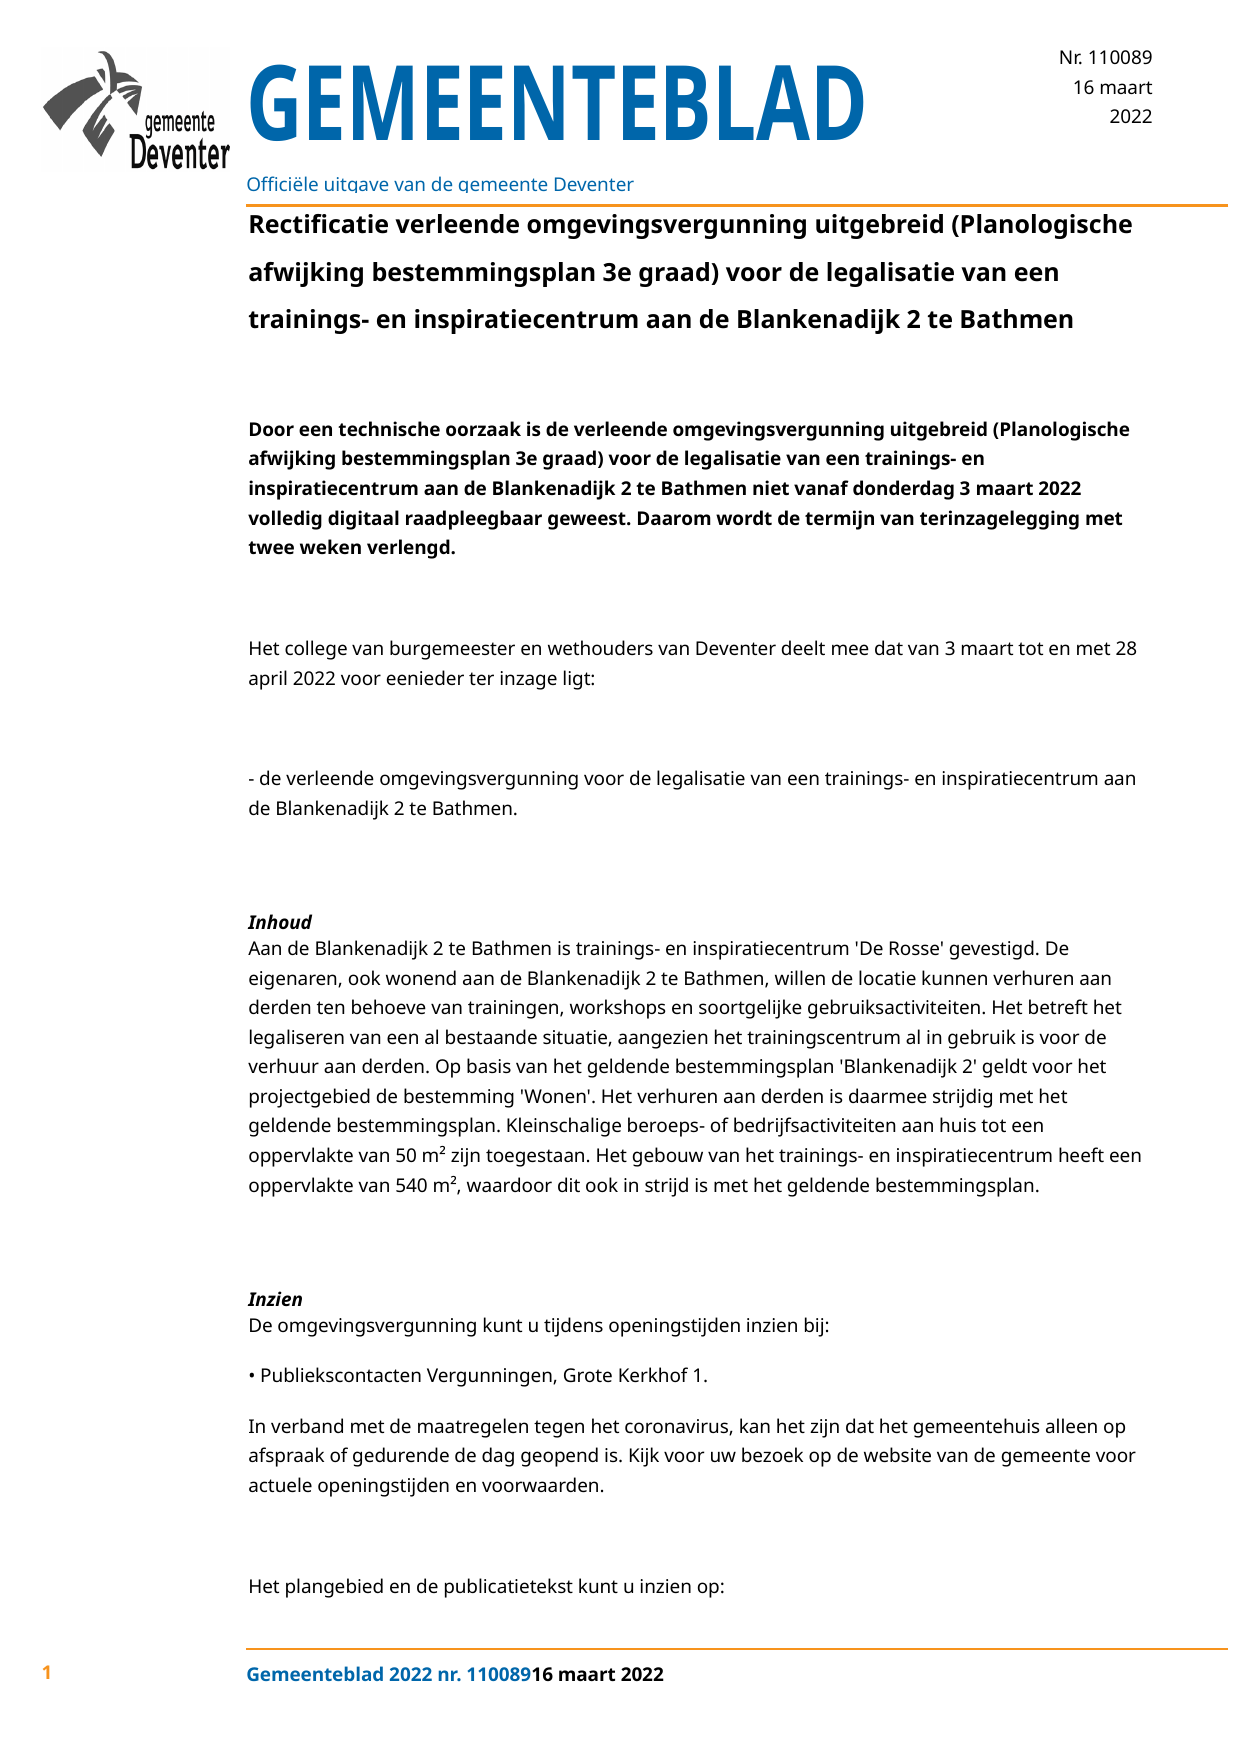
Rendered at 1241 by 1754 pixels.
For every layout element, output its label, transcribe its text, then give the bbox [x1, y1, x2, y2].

text Inhoud [248, 909, 1152, 935]
text - de verleende omgevingsvergunning voor de legalisatie van een trainings- en inspiratiecentrum aan de Blankenadijk 2 te Bathmen. [248, 766, 1152, 821]
text • Publiekscontacten Vergunningen, Grote Kerkhof 1. [248, 1362, 1152, 1388]
text Aan de Blankenadijk 2 te Bathmen is trainings- en inspiratiecentrum 'De Rosse' gevestigd. De eigenaren, ook wonend aan de Blankenadijk 2 te Bathmen, willen de locatie kunnen verhuren aan derden ten behoeve van trainingen, workshops en soortgelijke gebruiksactiviteiten. Het betreft het legaliseren van een al bestaande situatie, aangezien het trainingscentrum al in gebruik is voor de verhuur aan derden. Op basis van het geldende bestemmingsplan 'Blankenadijk 2' geldt voor het projectgebied de bestemming 'Wonen'. Het verhuren aan derden is daarmee strijdig met het geldende bestemmingsplan. Kleinschalige beroeps- of bedrijfsactiviteiten aan huis tot een oppervlakte van 50 m² zijn toegestaan. Het gebouw van het trainings- en inspiratiecentrum heeft een oppervlakte van 540 m², waardoor dit ook in strijd is met het geldende bestemmingsplan. [248, 935, 1152, 1198]
text De omgevingsvergunning kunt u tijdens openingstijden inzien bij: [248, 1312, 1152, 1338]
picture [41, 47, 231, 172]
text Inzien [248, 1286, 1152, 1312]
text Het plangebied en de publicatietekst kunt u inzien op: [248, 1573, 1152, 1598]
text Het college van burgemeester en wethouders van Deventer deelt mee dat van 3 maart tot en met 28 april 2022 voor eenieder ter inzage ligt: [248, 635, 1152, 690]
text In verband met de maatregelen tegen het coronavirus, kan het zijn dat het gemeentehuis alleen op afspraak of gedurende de dag geopend is. Kijk voor uw bezoek op de website van de gemeente voor actuele openingstijden en voorwaarden. [248, 1413, 1152, 1498]
text Door een technische oorzaak is de verleende omgevingsvergunning uitgebreid (Planologische afwijking bestemmingsplan 3e graad) voor de legalisatie van een trainings- en inspiratiecentrum aan de Blankenadijk 2 te Bathmen niet vanaf donderdag 3 maart 2022 volledig digitaal raadpleegbaar geweest. Daarom wordt de termijn van terinzagelegging met twee weken verlengd. [248, 416, 1152, 560]
text Rectificatie verleende omgevingsvergunning uitgebreid (Planologische afwijking bestemmingsplan 3e graad) voor de legalisatie van een trainings- en inspiratiecentrum aan de Blankenadijk 2 te Bathmen [248, 207, 1152, 336]
